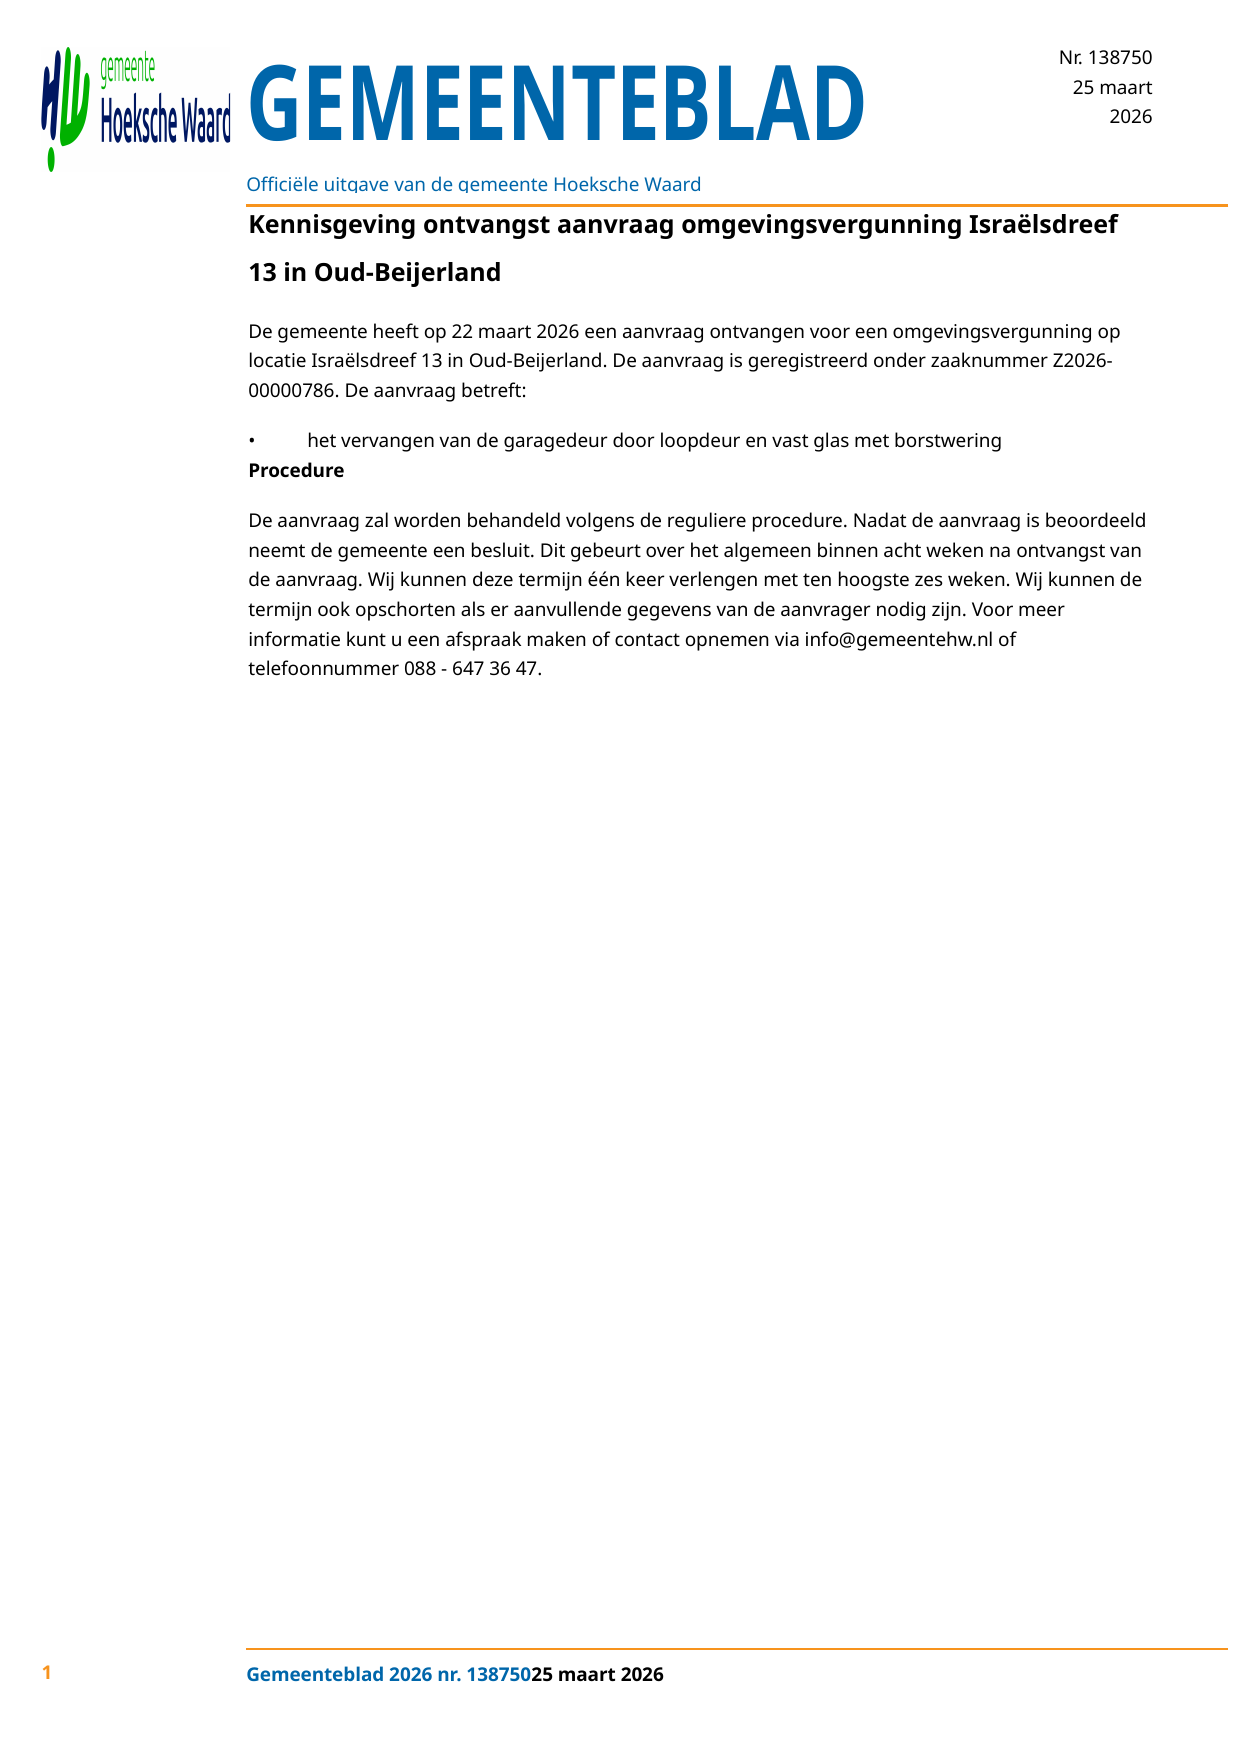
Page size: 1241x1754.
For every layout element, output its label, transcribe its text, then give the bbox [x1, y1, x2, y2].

list het vervangen van de garagedeur door loopdeur en vast glas met borstwering [248, 427, 1152, 453]
text Kennisgeving ontvangst aanvraag omgevingsvergunning Israëlsdreef 13 in Oud-Beijerland [248, 207, 1152, 288]
text Procedure [248, 457, 1152, 483]
text De gemeente heeft op 22 maart 2026 een aanvraag ontvangen voor een omgevingsvergunning op locatie Israëlsdreef 13 in Oud-Beijerland. De aanvraag is geregistreerd onder zaaknummer Z2026-00000786. De aanvraag betreft: [248, 318, 1152, 403]
text De aanvraag zal worden behandeld volgens de reguliere procedure. Nadat de aanvraag is beoordeeld neemt de gemeente een besluit. Dit gebeurt over het algemeen binnen acht weken na ontvangst van de aanvraag. Wij kunnen deze termijn één keer verlengen met ten hoogste zes weken. Wij kunnen de termijn ook opschorten als er aanvullende gegevens van de aanvrager nodig zijn. Voor meer informatie kunt u een afspraak maken of contact opnemen via info@gemeentehw.nl of telefoonnummer 088 - 647 36 47. [248, 507, 1152, 681]
picture [41, 47, 231, 172]
